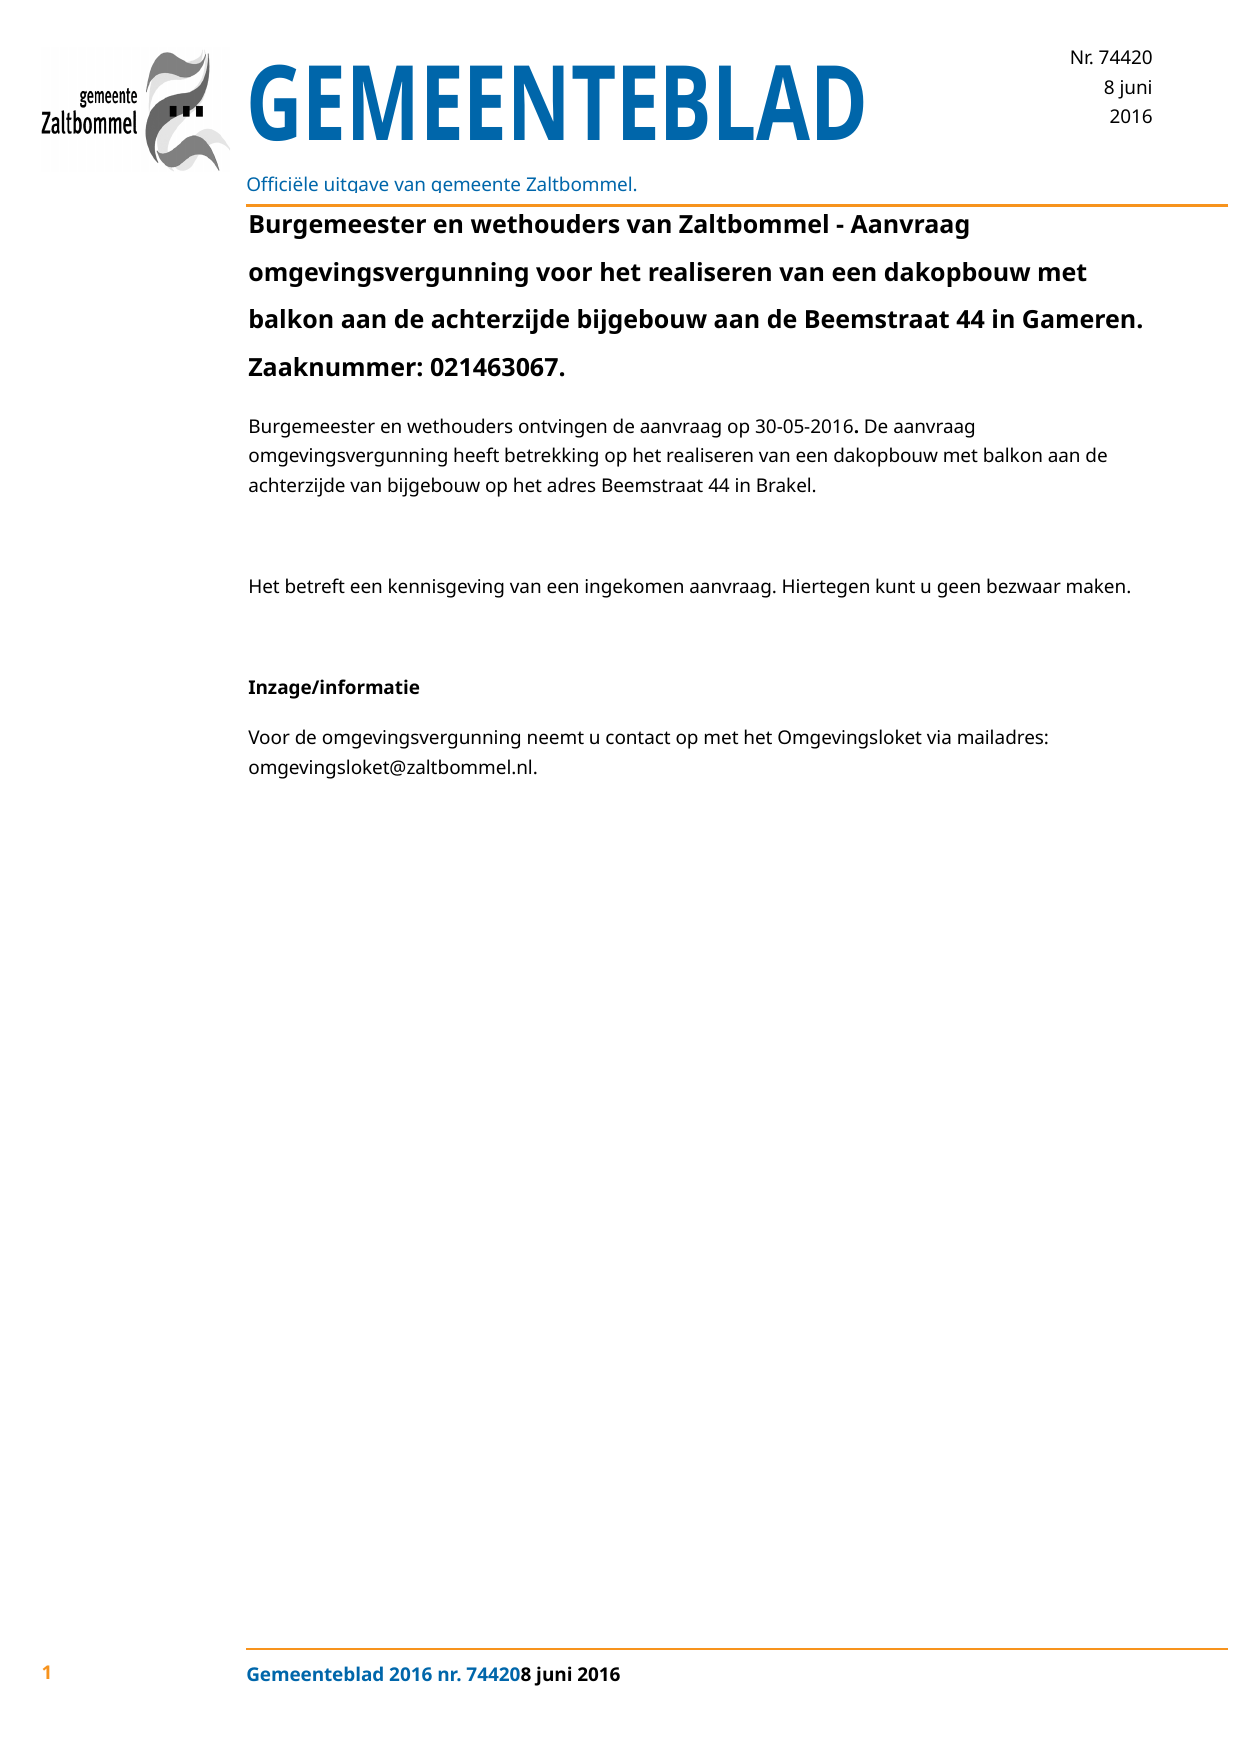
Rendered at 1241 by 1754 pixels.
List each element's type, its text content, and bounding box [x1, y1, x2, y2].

text Inzage/informatie [248, 674, 1152, 700]
text Burgemeester en wethouders ontvingen de aanvraag op 30-05-2016. De aanvraag omgevingsvergunning heeft betrekking op het realiseren van een dakopbouw met balkon aan de achterzijde van bijgebouw op het adres Beemstraat 44 in Brakel. [248, 413, 1152, 498]
text Burgemeester en wethouders van Zaltbommel - Aanvraag omgevingsvergunning voor het realiseren van een dakopbouw met balkon aan de achterzijde bijgebouw aan de Beemstraat 44 in Gameren. Zaaknummer: 021463067. [248, 207, 1152, 384]
text Voor de omgevingsvergunning neemt u contact op met het Omgevingsloket via mailadres: omgevingsloket@zaltbommel.nl. [248, 724, 1152, 780]
picture [41, 47, 231, 172]
text Het betreft een kennisgeving van een ingekomen aanvraag. Hiertegen kunt u geen bezwaar maken. [248, 573, 1152, 599]
